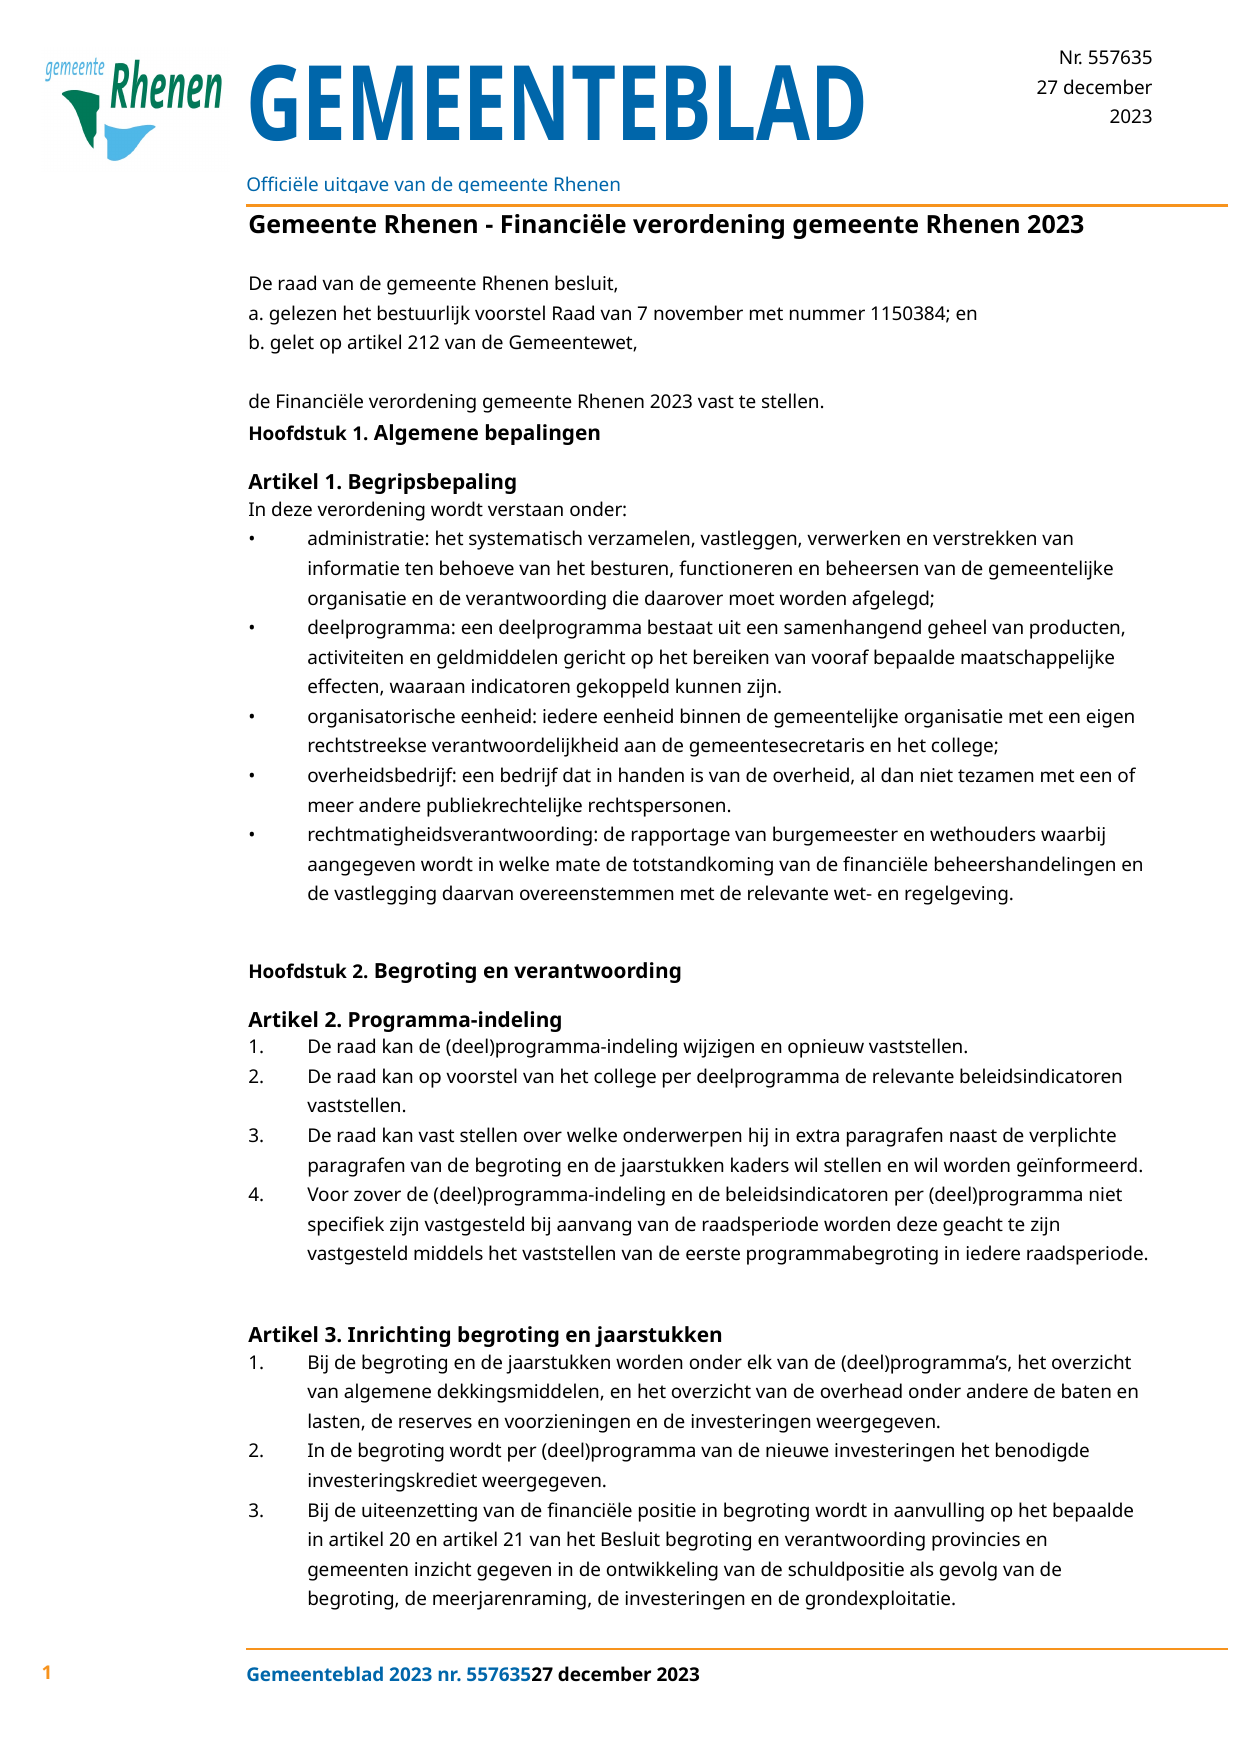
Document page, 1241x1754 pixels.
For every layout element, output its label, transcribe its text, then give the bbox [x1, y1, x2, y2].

list Bij de begroting en de jaarstukken worden onder elk van de (deel)programma’s, het overzicht van algemene dekkingsmiddelen, en het overzicht van de overhead onder andere de baten en lasten, de reserves en voorzieningen en de investeringen weergegeven. [248, 1349, 1152, 1434]
text b. gelet op artikel 212 van de Gemeentewet, [248, 329, 1152, 355]
text De raad van de gemeente Rhenen besluit, [248, 270, 1152, 296]
list Voor zover de (deel)programma-indeling en de beleidsindicatoren per (deel)programma niet specifiek zijn vastgesteld bij aanvang van de raadsperiode worden deze geacht te zijn vastgesteld middels het vaststellen van de eerste programmabegroting in iedere raadsperiode. [248, 1181, 1152, 1266]
text In deze verordening wordt verstaan onder: [248, 496, 1152, 522]
list Bij de uiteenzetting van de financiële positie in begroting wordt in aanvulling op het bepaalde in artikel 20 en artikel 21 van het Besluit begroting en verantwoording provincies en gemeenten inzicht gegeven in de ontwikkeling van de schuldpositie als gevolg van de begroting, de meerjarenraming, de investeringen en de grondexploitatie. [248, 1497, 1152, 1611]
text Gemeente Rhenen - Financiële verordening gemeente Rhenen 2023 [248, 207, 1152, 241]
picture [41, 47, 231, 172]
list overheidsbedrijf: een bedrijf dat in handen is van de overheid, al dan niet tezamen met een of meer andere publiekrechtelijke rechtspersonen. [248, 762, 1152, 817]
list In de begroting wordt per (deel)programma van de nieuwe investeringen het benodigde investeringskrediet weergegeven. [248, 1438, 1152, 1493]
list De raad kan op voorstel van het college per deelprogramma de relevante beleidsindicatoren vaststellen. [248, 1063, 1152, 1118]
text Artikel 1. Begripsbepaling [248, 467, 1152, 496]
text Artikel 2. Programma-indeling [248, 1005, 1152, 1033]
list administratie: het systematisch verzamelen, vastleggen, verwerken en verstrekken van informatie ten behoeve van het besturen, functioneren en beheersen van de gemeentelijke organisatie en de verantwoording die daarover moet worden afgelegd; [248, 526, 1152, 610]
list organisatorische eenheid: iedere eenheid binnen de gemeentelijke organisatie met een eigen rechtstreekse verantwoordelijkheid aan de gemeentesecretaris en het college; [248, 703, 1152, 758]
list De raad kan vast stellen over welke onderwerpen hij in extra paragrafen naast de verplichte paragrafen van de begroting en de jaarstukken kaders wil stellen en wil worden geïnformeerd. [248, 1122, 1152, 1177]
text Hoofdstuk 2. Begroting en verantwoording [248, 956, 1152, 984]
text a. gelezen het bestuurlijk voorstel Raad van 7 november met nummer 1150384; en [248, 300, 1152, 326]
text Hoofdstuk 1. Algemene bepalingen [248, 418, 1152, 447]
list De raad kan de (deel)programma-indeling wijzigen en opnieuw vaststellen. [248, 1033, 1152, 1059]
list rechtmatigheidsverantwoording: de rapportage van burgemeester en wethouders waarbij aangegeven wordt in welke mate de totstandkoming van de financiële beheershandelingen en de vastlegging daarvan overeenstemmen met de relevante wet- en regelgeving. [248, 821, 1152, 906]
text Artikel 3. Inrichting begroting en jaarstukken [248, 1321, 1152, 1349]
list deelprogramma: een deelprogramma bestaat uit een samenhangend geheel van producten, activiteiten en geldmiddelen gericht op het bereiken van vooraf bepaalde maatschappelijke effecten, waaraan indicatoren gekoppeld kunnen zijn. [248, 614, 1152, 699]
text de Financiële verordening gemeente Rhenen 2023 vast te stellen. [248, 389, 1152, 414]
